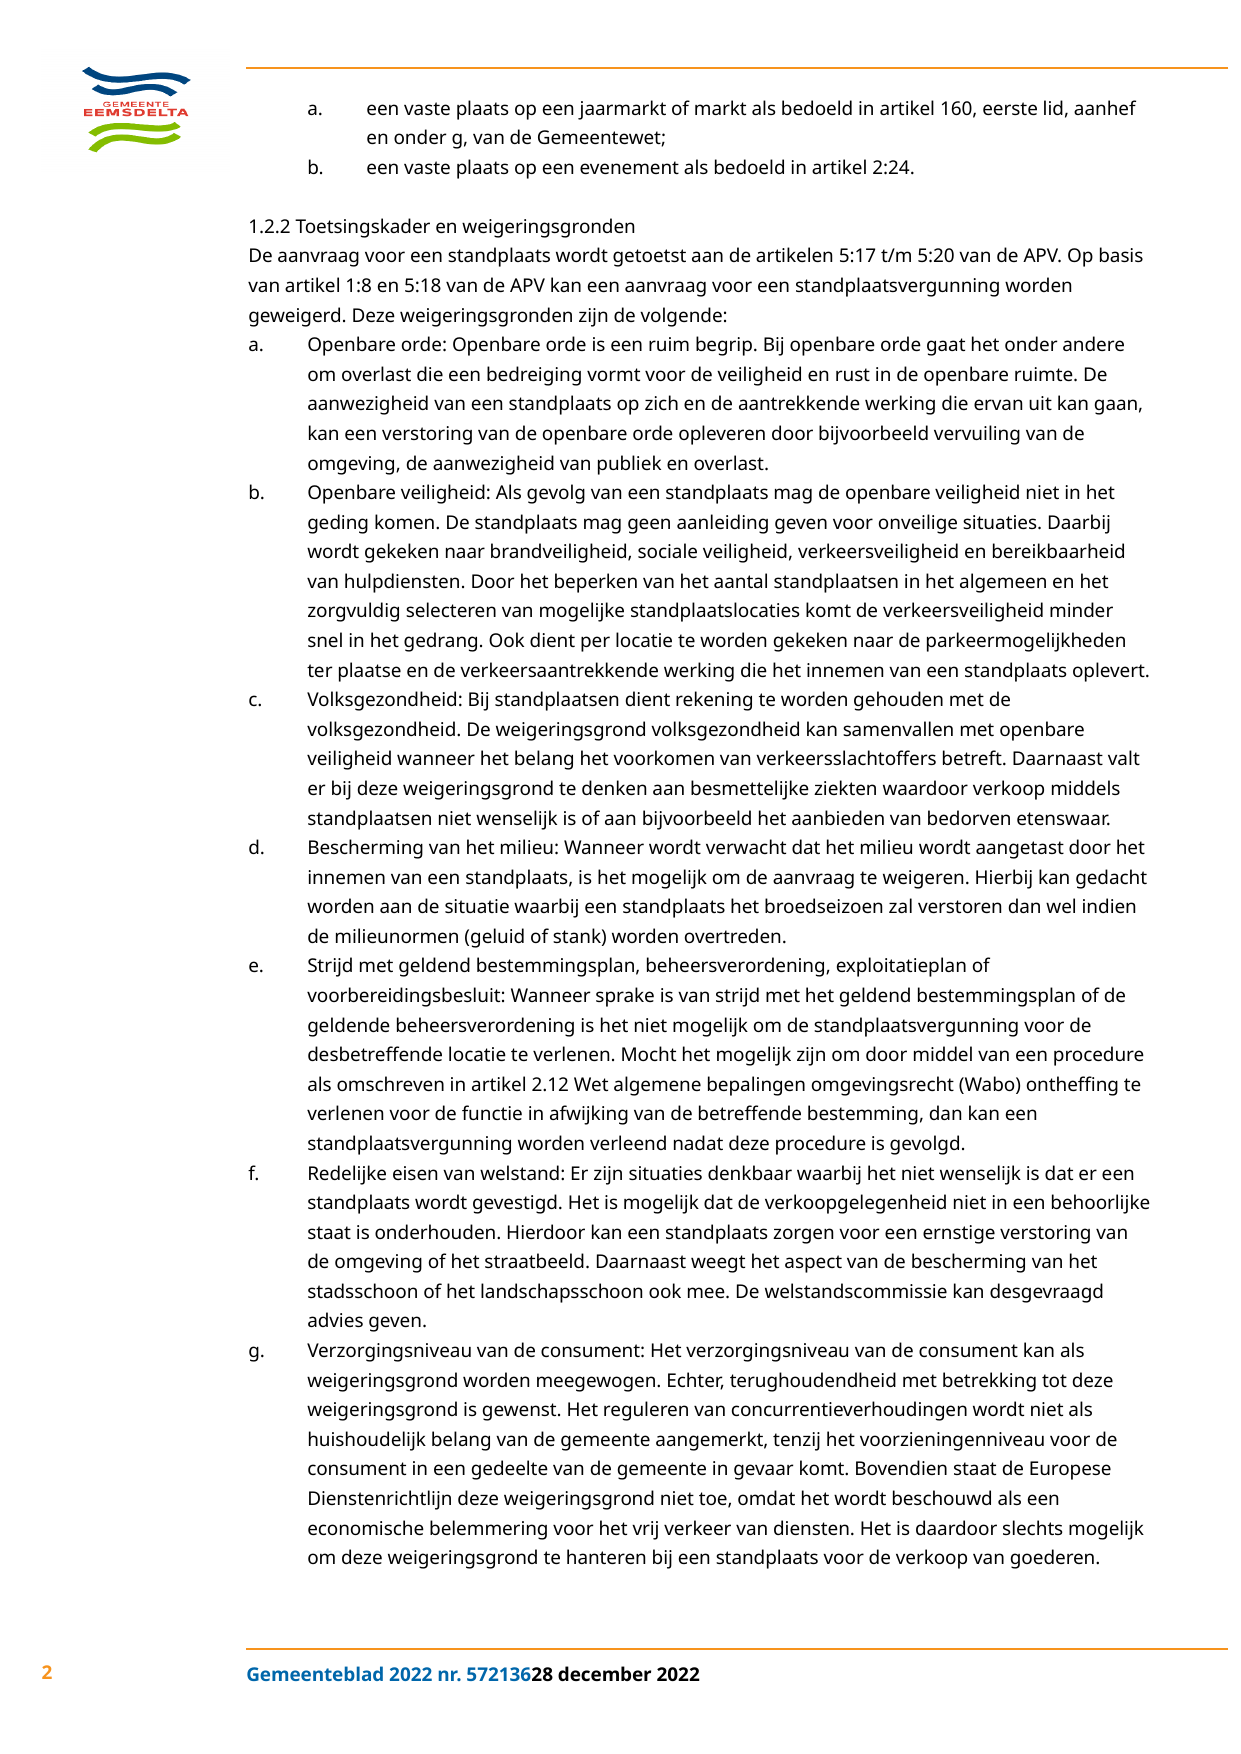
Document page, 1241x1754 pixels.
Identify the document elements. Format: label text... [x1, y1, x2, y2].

list Volksgezondheid: Bij standplaatsen dient rekening te worden gehouden met de volksgezondheid. De weigeringsgrond volksgezondheid kan samenvallen met openbare veiligheid wanneer het belang het voorkomen van verkeersslachtoffers betreft. Daarnaast valt er bij deze weigeringsgrond te denken aan besmettelijke ziekten waardoor verkoop middels standplaatsen niet wenselijk is of aan bijvoorbeeld het aanbieden van bedorven etenswaar. [248, 686, 1152, 831]
text 1.2.2 Toetsingskader en weigeringsgronden [248, 213, 1152, 239]
list Openbare veiligheid: Als gevolg van een standplaats mag de openbare veiligheid niet in het geding komen. De standplaats mag geen aanleiding geven voor onveilige situaties. Daarbij wordt gekeken naar brandveiligheid, sociale veiligheid, verkeersveiligheid en bereikbaarheid van hulpdiensten. Door het beperken van het aantal standplaatsen in het algemeen en het zorgvuldig selecteren van mogelijke standplaatslocaties komt de verkeersveiligheid minder snel in het gedrang. Ook dient per locatie te worden gekeken naar de parkeermogelijkheden ter plaatse en de verkeersaantrekkende werking die het innemen van een standplaats oplevert. [248, 479, 1152, 683]
list een vaste plaats op een jaarmarkt of markt als bedoeld in artikel 160, eerste lid, aanhef en onder g, van de Gemeentewet; [307, 95, 1152, 150]
list Redelijke eisen van welstand: Er zijn situaties denkbaar waarbij het niet wenselijk is dat er een standplaats wordt gevestigd. Het is mogelijk dat de verkoopgelegenheid niet in een behoorlijke staat is onderhouden. Hierdoor kan een standplaats zorgen voor een ernstige verstoring van de omgeving of het straatbeeld. Daarnaast weegt het aspect van de bescherming van het stadsschoon of het landschapsschoon ook mee. De welstandscommissie kan desgevraagd advies geven. [248, 1160, 1152, 1333]
list Openbare orde: Openbare orde is een ruim begrip. Bij openbare orde gaat het onder andere om overlast die een bedreiging vormt voor de veiligheid en rust in de openbare ruimte. De aanwezigheid van een standplaats op zich en de aantrekkende werking die ervan uit kan gaan, kan een verstoring van de openbare orde opleveren door bijvoorbeeld vervuiling van de omgeving, de aanwezigheid van publiek en overlast. [248, 331, 1152, 476]
list Strijd met geldend bestemmingsplan, beheersverordening, exploitatieplan of voorbereidingsbesluit: Wanneer sprake is van strijd met het geldend bestemmingsplan of de geldende beheersverordening is het niet mogelijk om de standplaatsvergunning voor de desbetreffende locatie te verlenen. Mocht het mogelijk zijn om door middel van een procedure als omschreven in artikel 2.12 Wet algemene bepalingen omgevingsrecht (Wabo) ontheffing te verlenen voor de functie in afwijking van de betreffende bestemming, dan kan een standplaatsvergunning worden verleend nadat deze procedure is gevolgd. [248, 953, 1152, 1156]
picture [41, 47, 231, 172]
list een vaste plaats op een evenement als bedoeld in artikel 2:24. [307, 154, 1152, 180]
list Bescherming van het milieu: Wanneer wordt verwacht dat het milieu wordt aangetast door het innemen van een standplaats, is het mogelijk om de aanvraag te weigeren. Hierbij kan gedacht worden aan de situatie waarbij een standplaats het broedseizoen zal verstoren dan wel indien de milieunormen (geluid of stank) worden overtreden. [248, 834, 1152, 949]
text De aanvraag voor een standplaats wordt getoetst aan de artikelen 5:17 t/m 5:20 van de APV. Op basis van artikel 1:8 en 5:18 van de APV kan een aanvraag voor een standplaatsvergunning worden geweigerd. Deze weigeringsgronden zijn de volgende: [248, 243, 1152, 328]
list Verzorgingsniveau van de consument: Het verzorgingsniveau van de consument kan als weigeringsgrond worden meegewogen. Echter, terughoudendheid met betrekking tot deze weigeringsgrond is gewenst. Het reguleren van concurrentieverhoudingen wordt niet als huishoudelijk belang van de gemeente aangemerkt, tenzij het voorzieningenniveau voor de consument in een gedeelte van de gemeente in gevaar komt. Bovendien staat de Europese Dienstenrichtlijn deze weigeringsgrond niet toe, omdat het wordt beschouwd als een economische belemmering voor het vrij verkeer van diensten. Het is daardoor slechts mogelijk om deze weigeringsgrond te hanteren bij een standplaats voor de verkoop van goederen. [248, 1337, 1152, 1570]
